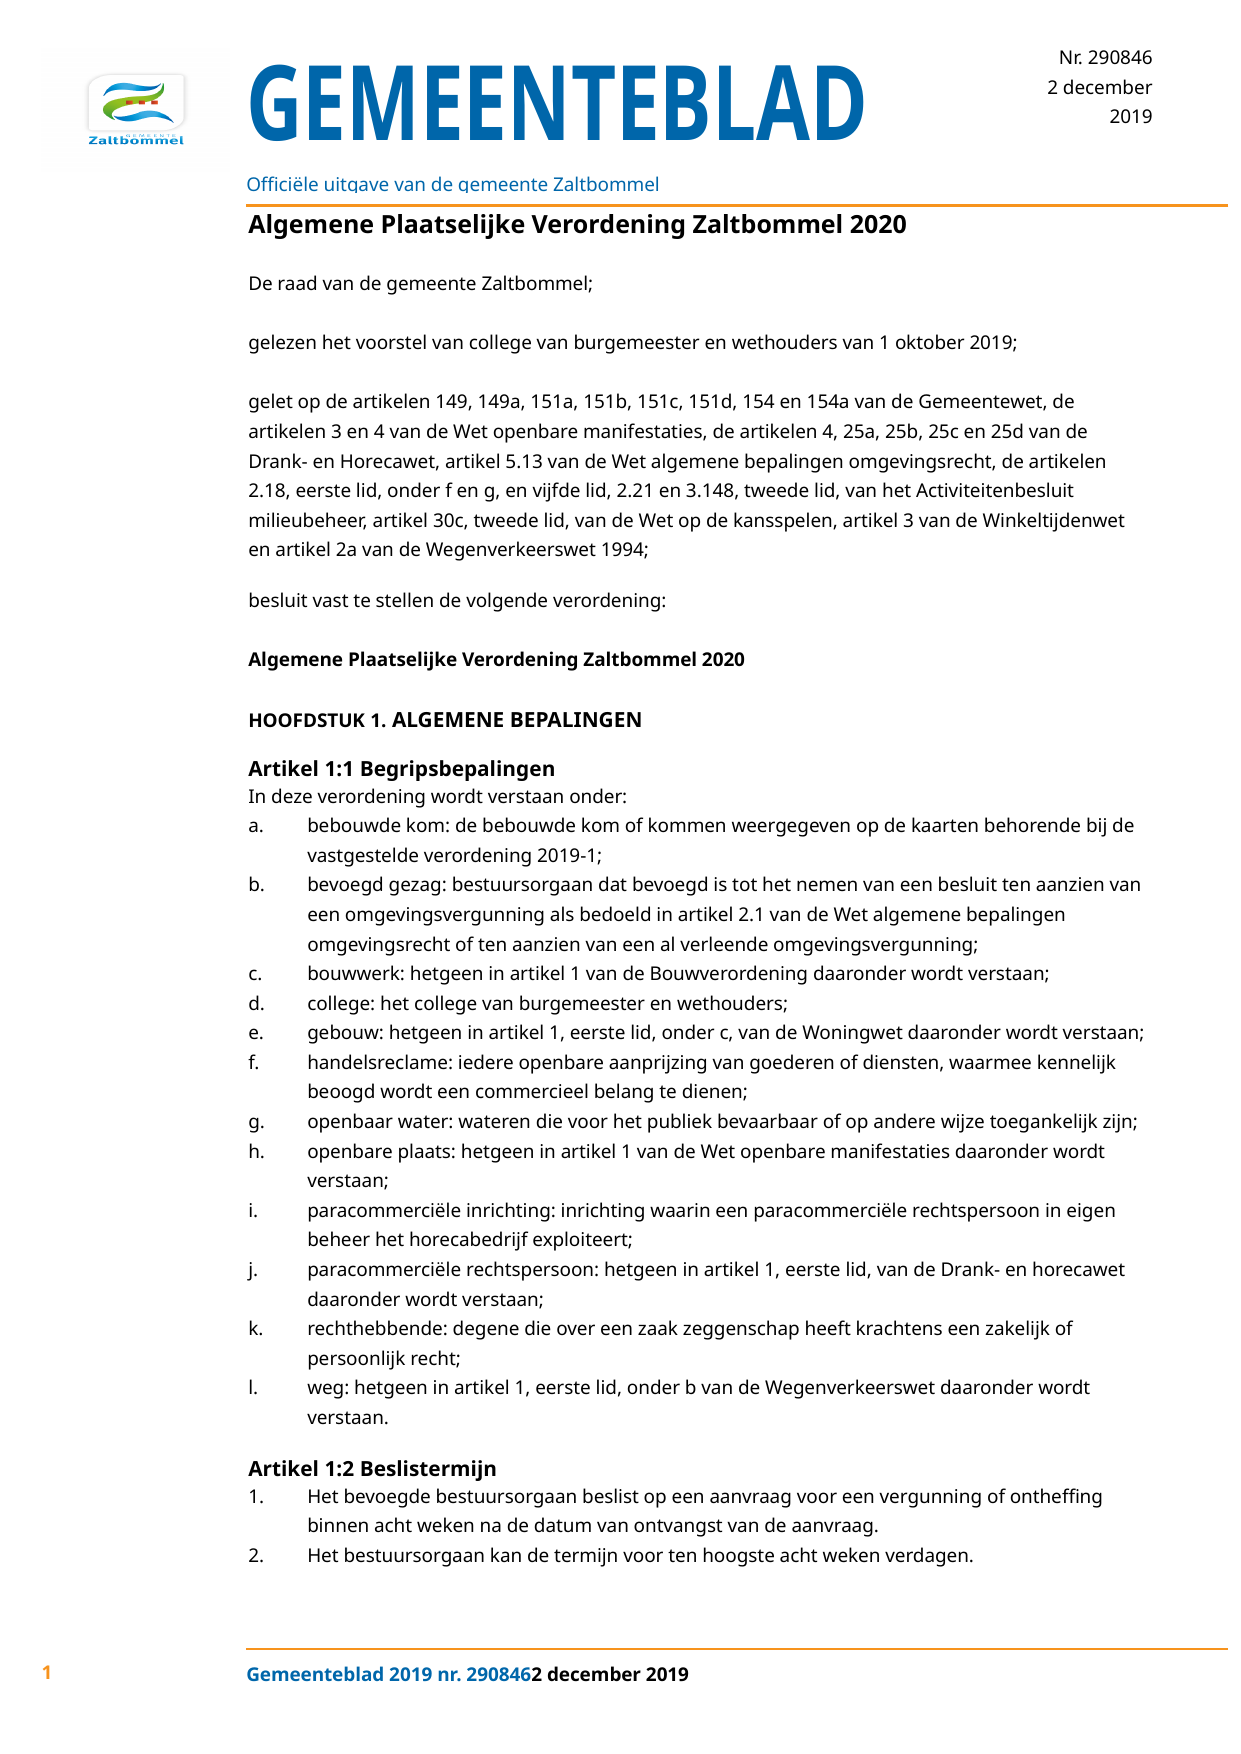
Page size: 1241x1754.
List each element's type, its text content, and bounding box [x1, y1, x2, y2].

list paracommerciële inrichting: inrichting waarin een paracommerciële rechtspersoon in eigen beheer het horecabedrijf exploiteert; [248, 1197, 1152, 1252]
text besluit vast te stellen de volgende verordening: [248, 587, 1152, 613]
text Algemene Plaatselijke Verordening Zaltbommel 2020 [248, 207, 1152, 241]
text Artikel 1:1 Begripsbepalingen [248, 754, 1152, 783]
list handelsreclame: iedere openbare aanprijzing van goederen of diensten, waarmee kennelijk beoogd wordt een commercieel belang te dienen; [248, 1049, 1152, 1104]
list openbare plaats: hetgeen in artikel 1 van de Wet openbare manifestaties daaronder wordt verstaan; [248, 1138, 1152, 1193]
list paracommerciële rechtspersoon: hetgeen in artikel 1, eerste lid, van de Drank- en horecawet daaronder wordt verstaan; [248, 1256, 1152, 1312]
picture [41, 47, 231, 172]
text De raad van de gemeente Zaltbommel; [248, 270, 1152, 296]
list Het bestuursorgaan kan de termijn voor ten hoogste acht weken verdagen. [248, 1542, 1152, 1568]
text Algemene Plaatselijke Verordening Zaltbommel 2020 [248, 646, 1152, 672]
text In deze verordening wordt verstaan onder: [248, 783, 1152, 809]
list weg: hetgeen in artikel 1, eerste lid, onder b van de Wegenverkeerswet daaronder wordt verstaan. [248, 1374, 1152, 1430]
list college: het college van burgemeester en wethouders; [248, 990, 1152, 1016]
text gelet op de artikelen 149, 149a, 151a, 151b, 151c, 151d, 154 en 154a van de Gemeentewet, de artikelen 3 en 4 van de Wet openbare manifestaties, de artikelen 4, 25a, 25b, 25c en 25d van de Drank- en Horecawet, artikel 5.13 van de Wet algemene bepalingen omgevingsrecht, de artikelen 2.18, eerste lid, onder f en g, en vijfde lid, 2.21 en 3.148, tweede lid, van het Activiteitenbesluit milieubeheer, artikel 30c, tweede lid, van de Wet op de kansspelen, artikel 3 van de Winkeltijdenwet en artikel 2a van de Wegenverkeerswet 1994; [248, 389, 1152, 562]
list Het bevoegde bestuursorgaan beslist op een aanvraag voor een vergunning of ontheffing binnen acht weken na de datum van ontvangst van de aanvraag. [248, 1483, 1152, 1538]
list bouwwerk: hetgeen in artikel 1 van de Bouwverordening daaronder wordt verstaan; [248, 960, 1152, 986]
list bevoegd gezag: bestuursorgaan dat bevoegd is tot het nemen van een besluit ten aanzien van een omgevingsvergunning als bedoeld in artikel 2.1 van de Wet algemene bepalingen omgevingsrecht of ten aanzien van een al verleende omgevingsvergunning; [248, 872, 1152, 957]
text HOOFDSTUK 1. ALGEMENE BEPALINGEN [248, 705, 1152, 734]
list openbaar water: wateren die voor het publiek bevaarbaar of op andere wijze toegankelijk zijn; [248, 1108, 1152, 1134]
list gebouw: hetgeen in artikel 1, eerste lid, onder c, van de Woningwet daaronder wordt verstaan; [248, 1019, 1152, 1045]
list rechthebbende: degene die over een zaak zeggenschap heeft krachtens een zakelijk of persoonlijk recht; [248, 1315, 1152, 1371]
text Artikel 1:2 Beslistermijn [248, 1454, 1152, 1483]
list bebouwde kom: de bebouwde kom of kommen weergegeven op de kaarten behorende bij de vastgestelde verordening 2019-1; [248, 812, 1152, 868]
text gelezen het voorstel van college van burgemeester en wethouders van 1 oktober 2019; [248, 329, 1152, 355]
